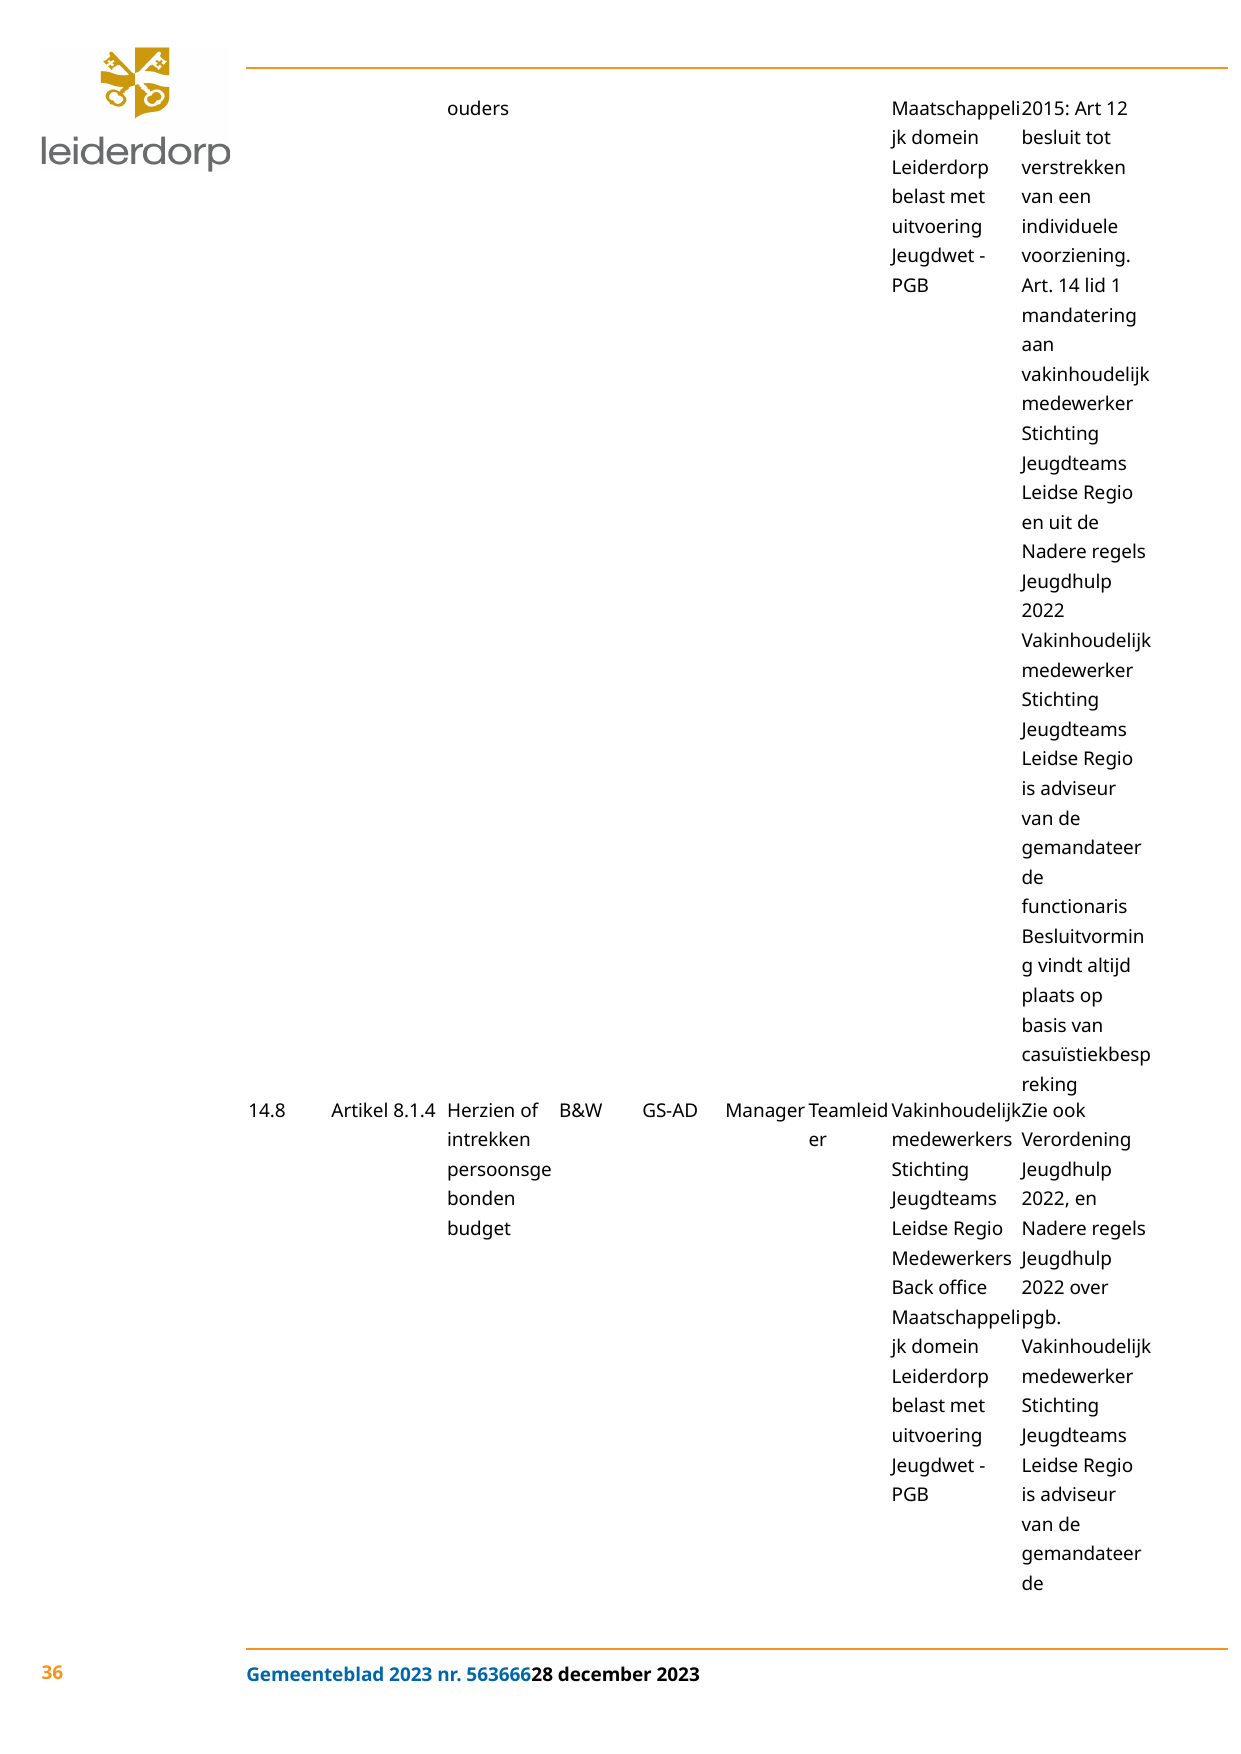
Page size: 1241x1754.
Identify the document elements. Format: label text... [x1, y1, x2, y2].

table_cell Vakinhoudelijk medewerkers Stichting Jeugdteams Leidse Regio Medewerkers Back office Maatschappelijk domein Leiderdorp belast met uitvoering Jeugdwet -PGB [891, 1097, 1021, 1596]
table_cell Maatschappelijk domein Leiderdorp belast met uitvoering Jeugdwet -PGB [891, 95, 1021, 1097]
table_cell [725, 95, 808, 1097]
table_cell [808, 95, 891, 1097]
table_cell 14.8 [248, 1097, 331, 1596]
table_cell Manager [725, 1097, 808, 1596]
table_cell ouders [447, 95, 559, 1097]
table_cell Teamleider [808, 1097, 891, 1596]
picture [41, 47, 231, 172]
table_cell 2015: Art 12 besluit tot verstrekken van een individuele voorziening. Art. 14 lid 1 mandatering aan vakinhoudelijk medewerker Stichting Jeugdteams Leidse Regio en uit de Nadere regels Jeugdhulp 2022 Vakinhoudelijk medewerker Stichting Jeugdteams Leidse Regio is adviseur van de gemandateerde functionaris Besluitvorming vindt altijd plaats op basis van casuïstiekbespreking [1021, 95, 1152, 1097]
table_cell Zie ook Verordening Jeugdhulp 2022, en Nadere regels Jeugdhulp 2022 over pgb. Vakinhoudelijk medewerker Stichting Jeugdteams Leidse Regio is adviseur van de gemandateerde [1021, 1097, 1152, 1596]
table_cell Herzien of intrekken persoonsgebonden budget [447, 1097, 559, 1596]
table_cell Artikel 8.1.4 [331, 1097, 447, 1596]
table_cell [331, 95, 447, 1097]
table_cell B&W [559, 1097, 642, 1596]
table_cell GS-AD [642, 1097, 725, 1596]
table_cell [248, 95, 331, 1097]
table_cell [642, 95, 725, 1097]
table_cell [559, 95, 642, 1097]
